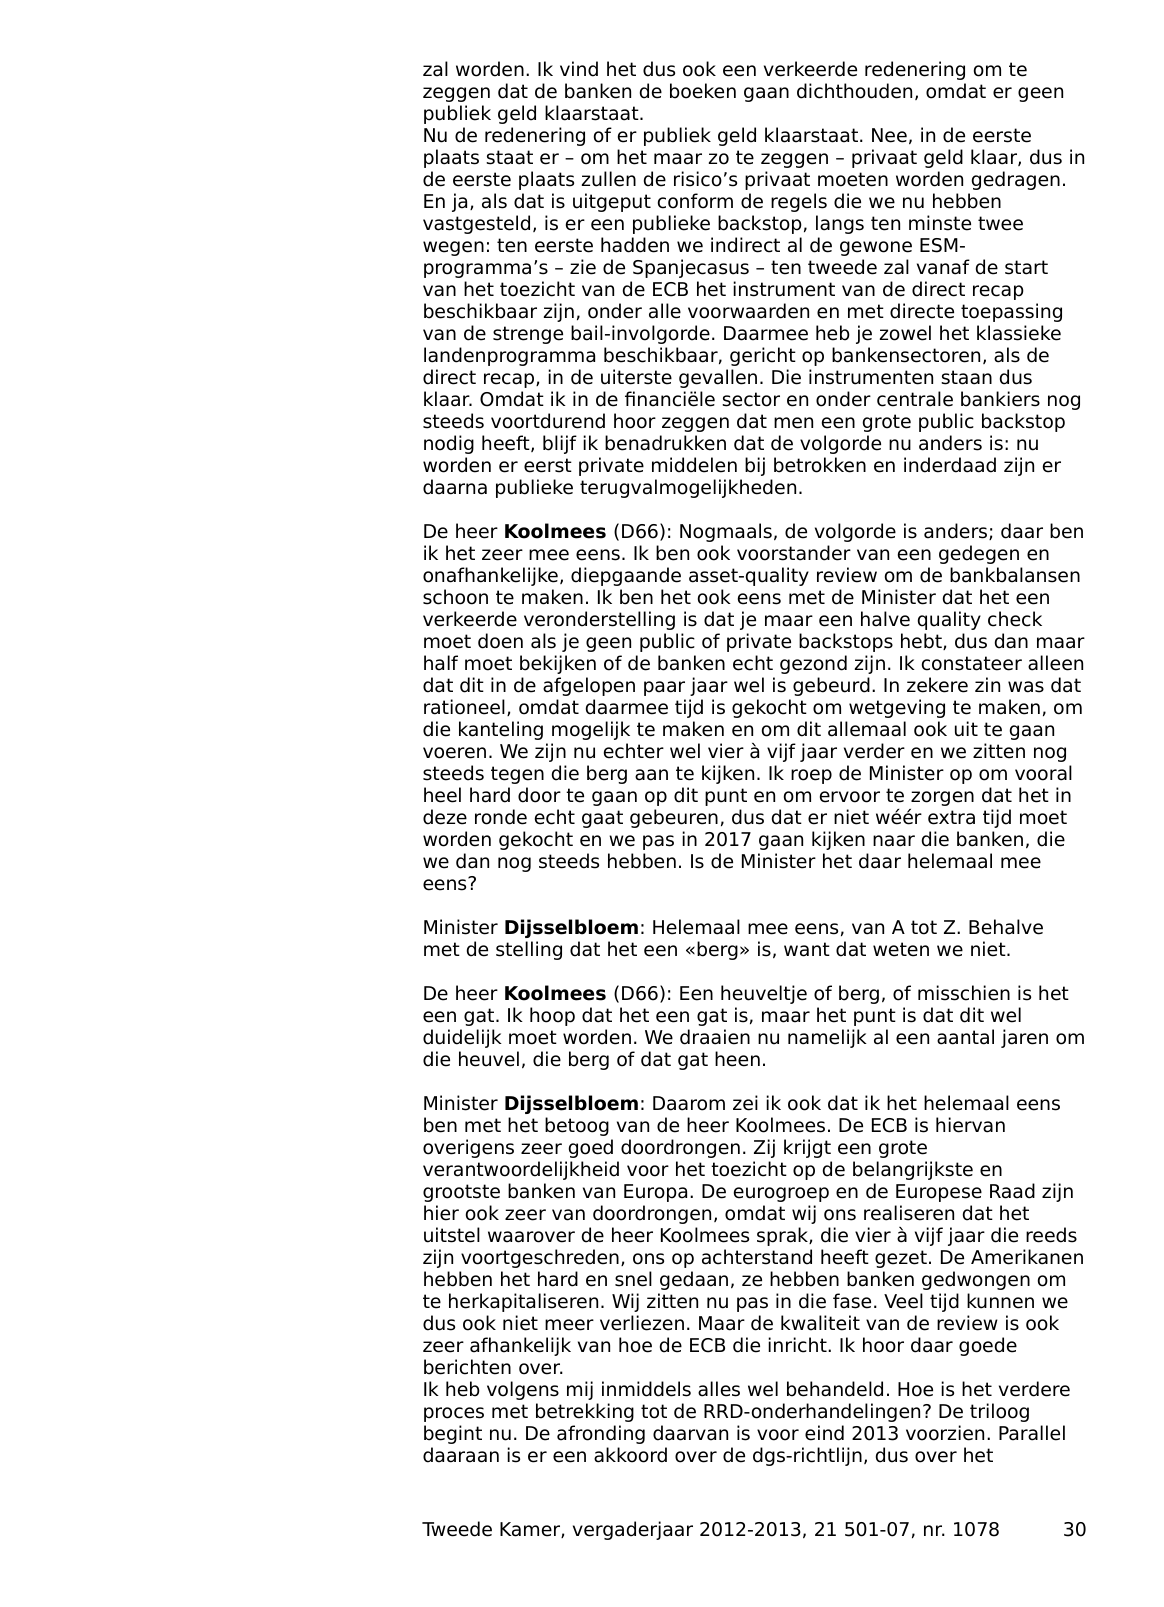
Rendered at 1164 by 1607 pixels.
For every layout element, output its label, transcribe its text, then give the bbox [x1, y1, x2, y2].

text zal worden. Ik vind het dus ook een verkeerde redenering om te zeggen dat de banken de boeken gaan dichthouden, omdat er geen publiek geld klaarstaat. [422, 59, 1087, 125]
text Minister Dijsselbloem: Helemaal mee eens, van A tot Z. Behalve met de stelling dat het een «berg» is, want dat weten we niet. [422, 917, 1087, 961]
text Minister Dijsselbloem: Daarom zei ik ook dat ik het helemaal eens ben met het betoog van de heer Koolmees. De ECB is hiervan overigens zeer goed doordrongen. Zij krijgt een grote verantwoordelijkheid voor het toezicht op de belangrijkste en grootste banken van Europa. De eurogroep en de Europese Raad zijn hier ook zeer van doordrongen, omdat wij ons realiseren dat het uitstel waarover de heer Koolmees sprak, die vier à vijf jaar die reeds zijn voortgeschreden, ons op achterstand heeft gezet. De Amerikanen hebben het hard en snel gedaan, ze hebben banken gedwongen om te herkapitaliseren. Wij zitten nu pas in die fase. Veel tijd kunnen we dus ook niet meer verliezen. Maar de kwaliteit van de review is ook zeer afhankelijk van hoe de ECB die inricht. Ik hoor daar goede berichten over. [422, 1093, 1087, 1379]
text Ik heb volgens mij inmiddels alles wel behandeld. Hoe is het verdere proces met betrekking tot de RRD-onderhandelingen? De triloog begint nu. De afronding daarvan is voor eind 2013 voorzien. Parallel daaraan is er een akkoord over de dgs-richtlijn, dus over het [422, 1379, 1087, 1467]
text Nu de redenering of er publiek geld klaarstaat. Nee, in de eerste plaats staat er – om het maar zo te zeggen – privaat geld klaar, dus in de eerste plaats zullen de risico’s privaat moeten worden gedragen. En ja, als dat is uitgeput conform de regels die we nu hebben vastgesteld, is er een publieke backstop, langs ten minste twee wegen: ten eerste hadden we indirect al de gewone ESM-programma’s – zie de Spanjecasus – ten tweede zal vanaf de start van het toezicht van de ECB het instrument van de direct recap beschikbaar zijn, onder alle voorwaarden en met directe toepassing van de strenge bail-involgorde. Daarmee heb je zowel het klassieke landenprogramma beschikbaar, gericht op bankensectoren, als de direct recap, in de uiterste gevallen. Die instrumenten staan dus klaar. Omdat ik in de financiële sector en onder centrale bankiers nog steeds voortdurend hoor zeggen dat men een grote public backstop nodig heeft, blijf ik benadrukken dat de volgorde nu anders is: nu worden er eerst private middelen bij betrokken en inderdaad zijn er daarna publieke terugvalmogelijkheden. [422, 125, 1087, 499]
text De heer Koolmees (D66): Nogmaals, de volgorde is anders; daar ben ik het zeer mee eens. Ik ben ook voorstander van een gedegen en onafhankelijke, diepgaande asset-quality review om de bankbalansen schoon te maken. Ik ben het ook eens met de Minister dat het een verkeerde veronderstelling is dat je maar een halve quality check moet doen als je geen public of private backstops hebt, dus dan maar half moet bekijken of de banken echt gezond zijn. Ik constateer alleen dat dit in de afgelopen paar jaar wel is gebeurd. In zekere zin was dat rationeel, omdat daarmee tijd is gekocht om wetgeving te maken, om die kanteling mogelijk te maken en om dit allemaal ook uit te gaan voeren. We zijn nu echter wel vier à vijf jaar verder en we zitten nog steeds tegen die berg aan te kijken. Ik roep de Minister op om vooral heel hard door te gaan op dit punt en om ervoor te zorgen dat het in deze ronde echt gaat gebeuren, dus dat er niet wéér extra tijd moet worden gekocht en we pas in 2017 gaan kijken naar die banken, die we dan nog steeds hebben. Is de Minister het daar helemaal mee eens? [422, 521, 1087, 894]
text De heer Koolmees (D66): Een heuveltje of berg, of misschien is het een gat. Ik hoop dat het een gat is, maar het punt is dat dit wel duidelijk moet worden. We draaien nu namelijk al een aantal jaren om die heuvel, die berg of dat gat heen. [422, 983, 1087, 1071]
